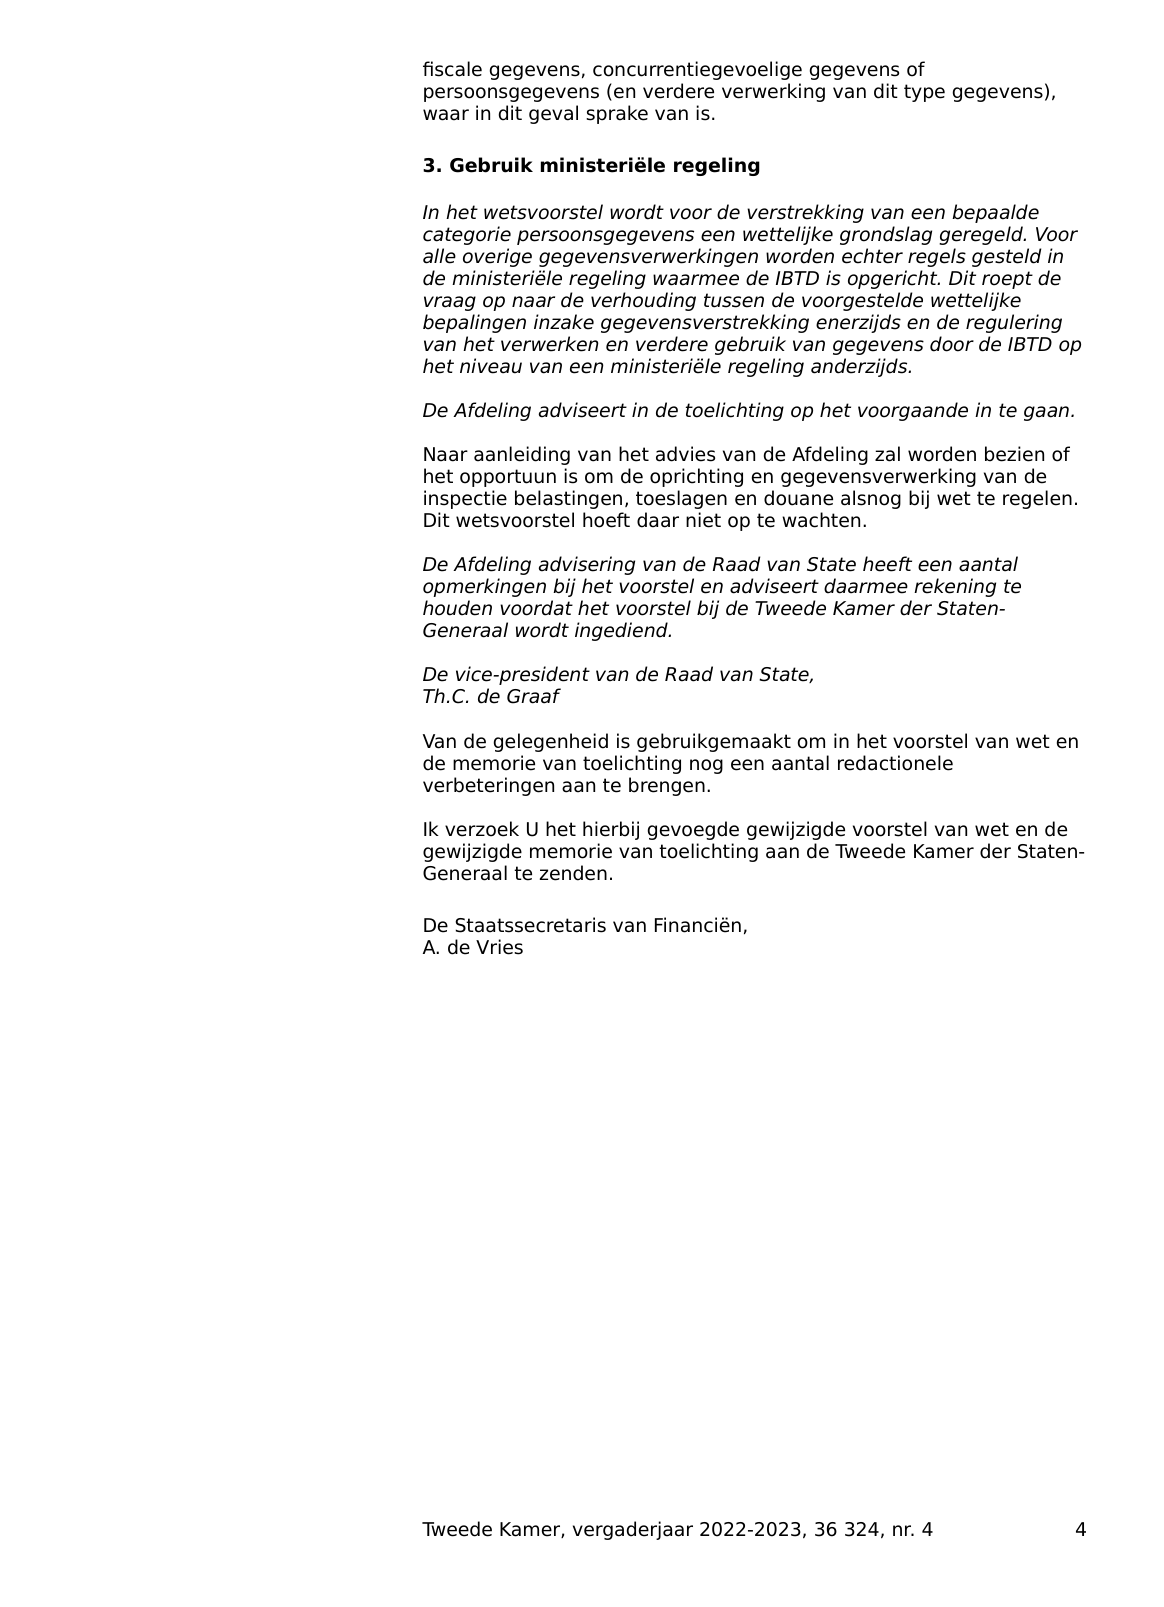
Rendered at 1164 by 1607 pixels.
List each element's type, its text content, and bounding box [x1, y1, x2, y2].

text Th.C. de Graaf [422, 686, 1087, 708]
text De vice-president van de Raad van State, [422, 664, 1087, 686]
text In het wetsvoorstel wordt voor de verstrekking van een bepaalde categorie persoonsgegevens een wettelijke grondslag geregeld. Voor alle overige gegevensverwerkingen worden echter regels gesteld in de ministeriële regeling waarmee de IBTD is opgericht. Dit roept de vraag op naar de verhouding tussen de voorgestelde wettelijke bepalingen inzake gegevensverstrekking enerzijds en de regulering van het verwerken en verdere gebruik van gegevens door de IBTD op het niveau van een ministeriële regeling anderzijds. [422, 202, 1087, 378]
text Ik verzoek U het hierbij gevoegde gewijzigde voorstel van wet en de gewijzigde memorie van toelichting aan de Tweede Kamer der Staten-Generaal te zenden. [422, 819, 1087, 884]
text De Staatssecretaris van Financiën, A. de Vries [422, 914, 1087, 958]
text fiscale gegevens, concurrentiegevoelige gegevens of persoonsgegevens (en verdere verwerking van dit type gegevens), waar in dit geval sprake van is. [422, 59, 1087, 125]
text De Afdeling adviseert in de toelichting op het voorgaande in te gaan. [422, 400, 1087, 422]
subtitle 3. Gebruik ministeriële regeling [422, 155, 1087, 177]
text Naar aanleiding van het advies van de Afdeling zal worden bezien of het opportuun is om de oprichting en gegevensverwerking van de inspectie belastingen, toeslagen en douane alsnog bij wet te regelen. Dit wetsvoorstel hoeft daar niet op te wachten. [422, 444, 1087, 532]
text Van de gelegenheid is gebruikgemaakt om in het voorstel van wet en de memorie van toelichting nog een aantal redactionele verbeteringen aan te brengen. [422, 731, 1087, 796]
text De Afdeling advisering van de Raad van State heeft een aantal opmerkingen bij het voorstel en adviseert daarmee rekening te houden voordat het voorstel bij de Tweede Kamer der Staten-Generaal wordt ingediend. [422, 554, 1087, 642]
